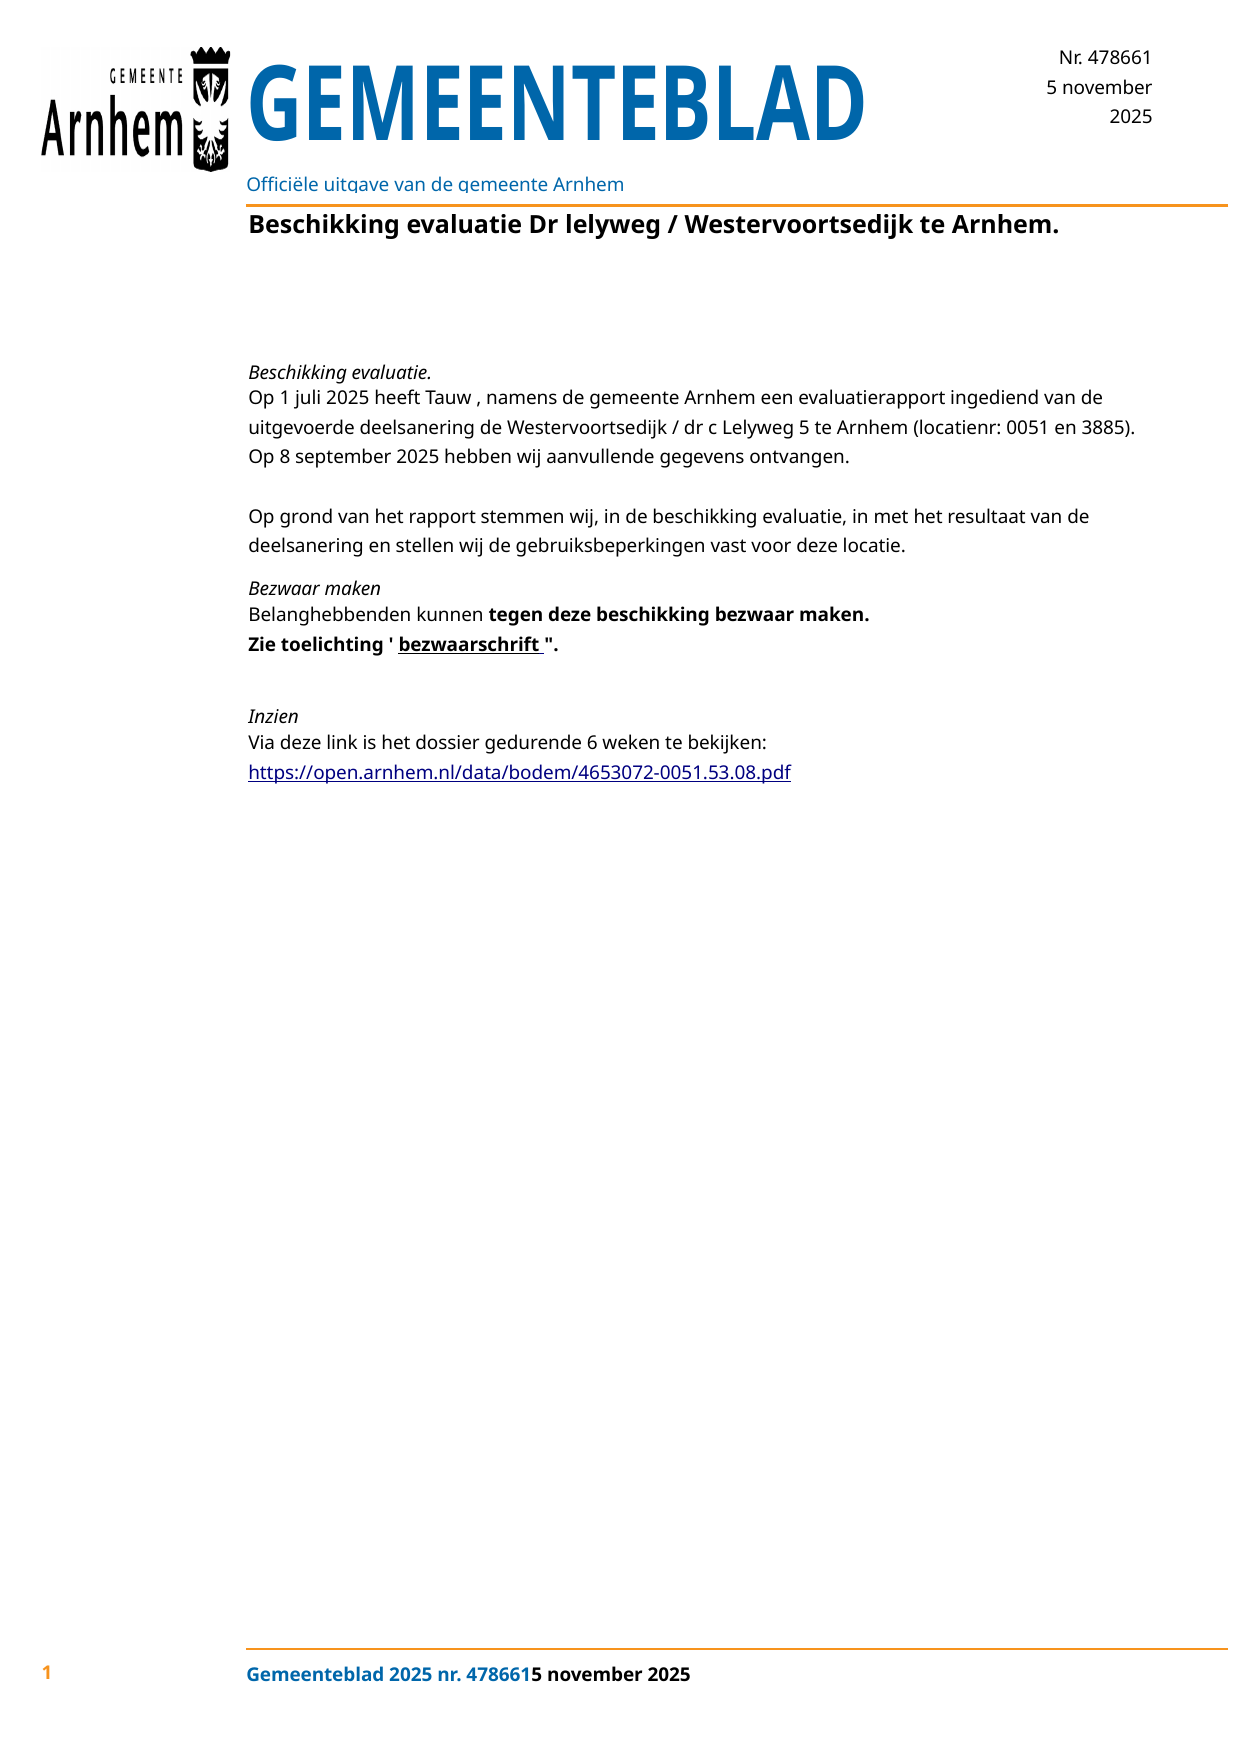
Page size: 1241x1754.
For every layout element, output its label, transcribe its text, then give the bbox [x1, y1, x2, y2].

picture [41, 47, 231, 172]
text Bezwaar maken [248, 576, 1152, 601]
text Inzien [248, 704, 1152, 729]
text https://open.arnhem.nl/data/bodem/4653072-0051.53.08.pdf [248, 759, 1152, 785]
text Via deze link is het dossier gedurende 6 weken te bekijken: [248, 729, 1152, 755]
text Belanghebbenden kunnen tegen deze beschikking bezwaar maken. [248, 601, 1152, 627]
text Beschikking evaluatie Dr lelyweg / Westervoortsedijk te Arnhem. [248, 207, 1152, 241]
text Op 8 september 2025 hebben wij aanvullende gegevens ontvangen. [248, 444, 1152, 469]
text Op grond van het rapport stemmen wij, in de beschikking evaluatie, in met het resultaat van de deelsanering en stellen wij de gebruiksbeperkingen vast voor deze locatie. [248, 503, 1152, 558]
text Beschikking evaluatie. [248, 359, 1152, 384]
text Zie toelichting ' bezwaarschrift ". [248, 631, 1152, 657]
text Op 1 juli 2025 heeft Tauw , namens de gemeente Arnhem een evaluatierapport ingediend van de uitgevoerde deelsanering de Westervoortsedijk / dr c Lelyweg 5 te Arnhem (locatienr: 0051 en 3885). [248, 384, 1152, 440]
